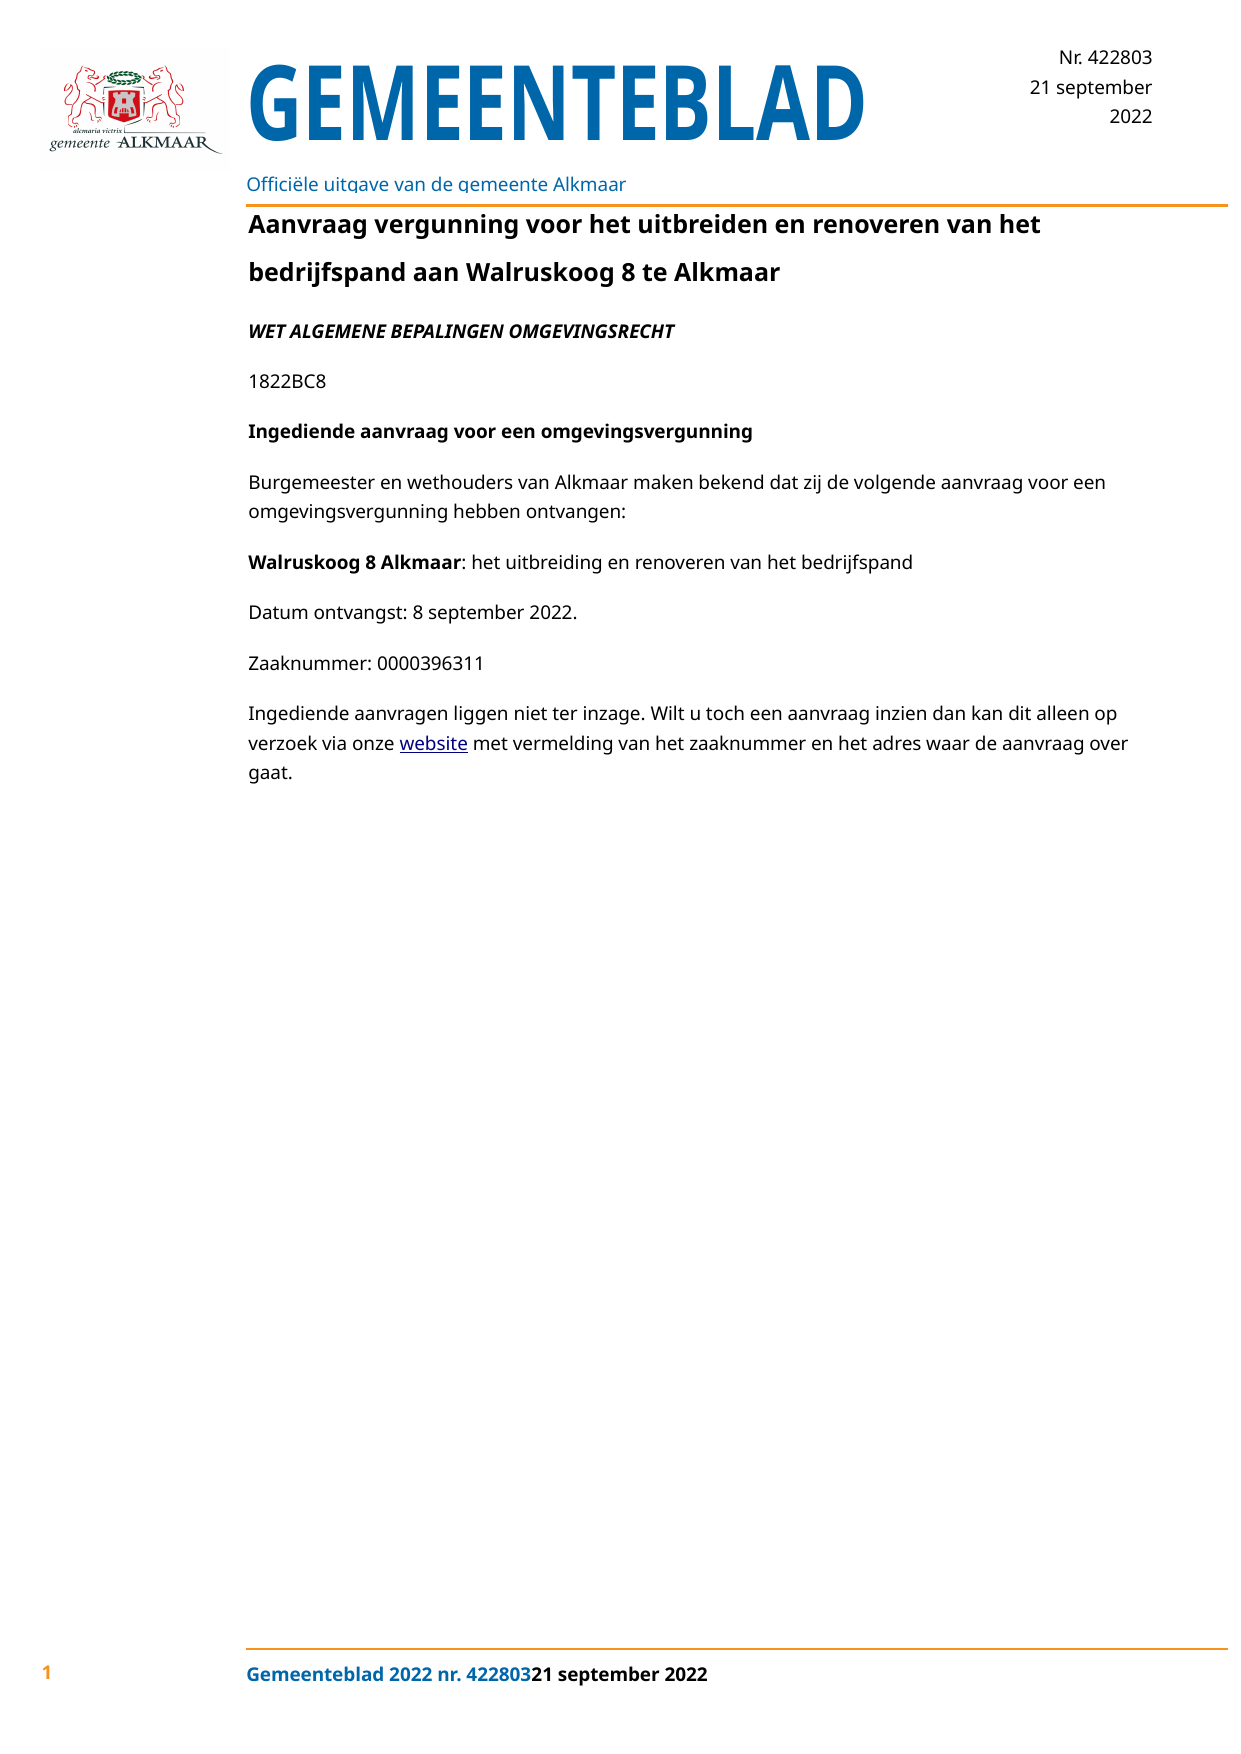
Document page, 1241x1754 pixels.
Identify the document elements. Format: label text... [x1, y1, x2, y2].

text Walruskoog 8 Alkmaar: het uitbreiding en renoveren van het bedrijfspand [248, 549, 1152, 575]
text Zaaknummer: 0000396311 [248, 650, 1152, 676]
text Ingediende aanvraag voor een omgevingsvergunning [248, 419, 1152, 444]
text Datum ontvangst: 8 september 2022. [248, 599, 1152, 625]
text Burgemeester en wethouders van Alkmaar maken bekend dat zij de volgende aanvraag voor een omgevingsvergunning hebben ontvangen: [248, 469, 1152, 524]
picture [41, 47, 231, 172]
text Ingediende aanvragen liggen niet ter inzage. Wilt u toch een aanvraag inzien dan kan dit alleen op verzoek via onze website met vermelding van het zaaknummer en het adres waar de aanvraag over gaat. [248, 700, 1152, 785]
text WET ALGEMENE BEPALINGEN OMGEVINGSRECHT [248, 318, 1152, 344]
text Aanvraag vergunning voor het uitbreiden en renoveren van het bedrijfspand aan Walruskoog 8 te Alkmaar [248, 207, 1152, 288]
text 1822BC8 [248, 368, 1152, 394]
